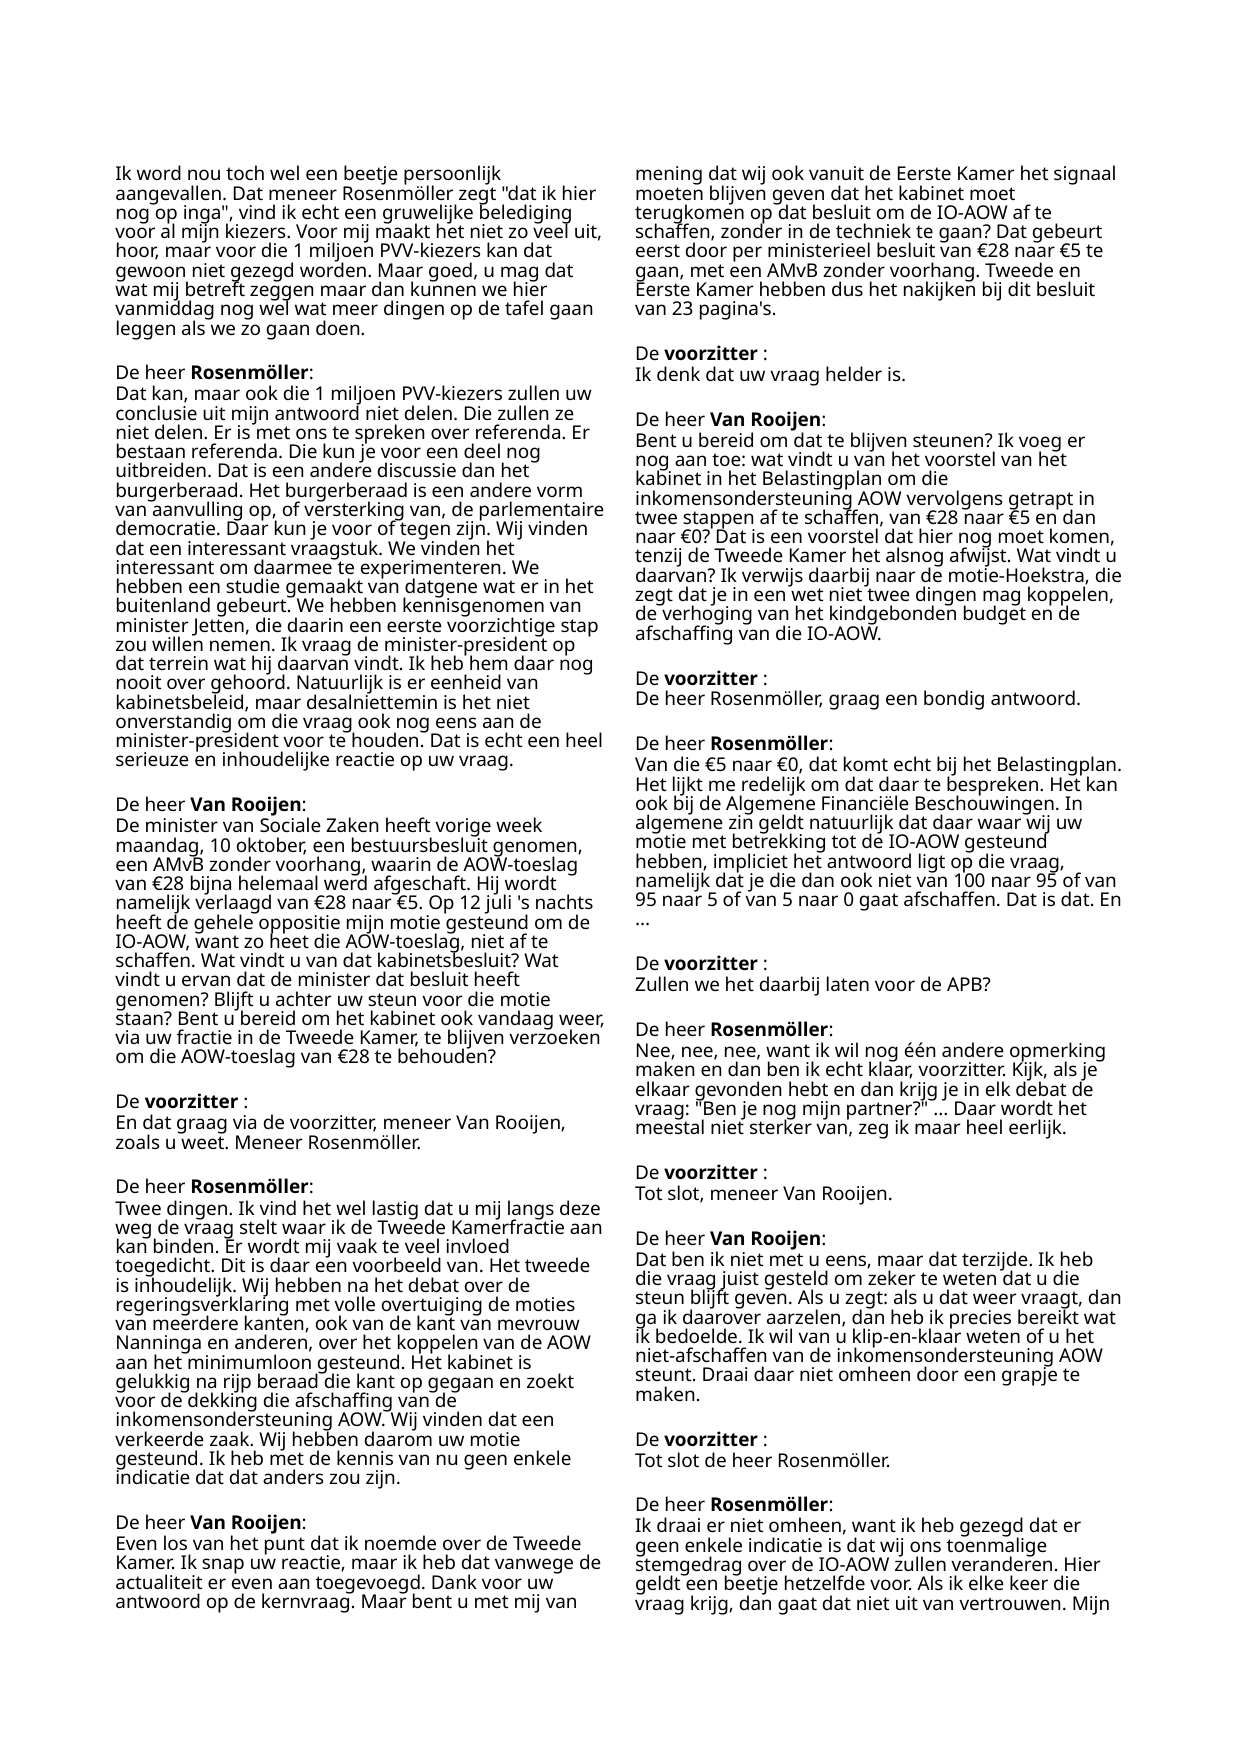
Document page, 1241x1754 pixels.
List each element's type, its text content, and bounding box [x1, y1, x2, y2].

text De heer Rosenmöller: [635, 731, 1125, 756]
text Even los van het punt dat ik noemde over de Tweede Kamer. Ik snap uw reactie, maar ik heb dat vanwege de actualiteit er even aan toegevoegd. Dank voor uw antwoord op de kernvraag. Maar bent u met mij van [115, 1535, 605, 1612]
text Tot slot, meneer Van Rooijen. [635, 1185, 1125, 1204]
text mening dat wij ook vanuit de Eerste Kamer het signaal moeten blijven geven dat het kabinet moet terugkomen op dat besluit om de IO-AOW af te schaffen, zonder in de techniek te gaan? Dat gebeurt eerst door per ministerieel besluit van €28 naar €5 te gaan, met een AMvB zonder voorhang. Tweede en Eerste Kamer hebben dus het nakijken bij dit besluit van 23 pagina's. [635, 165, 1125, 319]
text De voorzitter : [635, 340, 1125, 366]
text De voorzitter : [635, 1426, 1125, 1452]
text De heer Rosenmöller: [635, 1492, 1125, 1517]
text Ik word nou toch wel een beetje persoonlijk aangevallen. Dat meneer Rosenmöller zegt "dat ik hier nog op inga", vind ik echt een gruwelijke belediging voor al mijn kiezers. Voor mij maakt het niet zo veel uit, hoor, maar voor die 1 miljoen PVV-kiezers kan dat gewoon niet gezegd worden. Maar goed, u mag dat wat mij betreft zeggen maar dan kunnen we hier vanmiddag nog wel wat meer dingen op de tafel gaan leggen als we zo gaan doen. [115, 165, 605, 339]
text De minister van Sociale Zaken heeft vorige week maandag, 10 oktober, een bestuursbesluit genomen, een AMvB zonder voorhang, waarin de AOW-toeslag van €28 bijna helemaal werd afgeschaft. Hij wordt namelijk verlaagd van €28 naar €5. Op 12 juli 's nachts heeft de gehele oppositie mijn motie gesteund om de IO-AOW, want zo heet die AOW-toeslag, niet af te schaffen. Wat vindt u van dat kabinetsbesluit? Wat vindt u ervan dat de minister dat besluit heeft genomen? Blijft u achter uw steun voor die motie staan? Bent u bereid om het kabinet ook vandaag weer, via uw fractie in de Tweede Kamer, te blijven verzoeken om die AOW-toeslag van €28 te behouden? [115, 817, 605, 1068]
text Twee dingen. Ik vind het wel lastig dat u mij langs deze weg de vraag stelt waar ik de Tweede Kamerfractie aan kan binden. Er wordt mij vaak te veel invloed toegedicht. Dit is daar een voorbeeld van. Het tweede is inhoudelijk. Wij hebben na het debat over de regeringsverklaring met volle overtuiging de moties van meerdere kanten, ook van de kant van mevrouw Nanninga en anderen, over het koppelen van de AOW aan het minimumloon gesteund. Het kabinet is gelukkig na rijp beraad die kant op gegaan en zoekt voor de dekking die afschaffing van de inkomensondersteuning AOW. Wij vinden dat een verkeerde zaak. Wij hebben daarom uw motie gesteund. Ik heb met de kennis van nu geen enkele indicatie dat dat anders zou zijn. [115, 1199, 605, 1488]
text De heer Van Rooijen: [115, 1509, 605, 1535]
text De heer Rosenmöller: [115, 359, 605, 385]
text Van die €5 naar €0, dat komt echt bij het Belastingplan. Het lijkt me redelijk om dat daar te bespreken. Het kan ook bij de Algemene Financiële Beschouwingen. In algemene zin geldt natuurlijk dat daar waar wij uw motie met betrekking tot de IO-AOW gesteund hebben, impliciet het antwoord ligt op die vraag, namelijk dat je die dan ook niet van 100 naar 95 of van 95 naar 5 of van 5 naar 0 gaat afschaffen. Dat is dat. En ... [635, 756, 1125, 930]
text Ik denk dat uw vraag helder is. [635, 366, 1125, 385]
text De voorzitter : [115, 1089, 605, 1114]
text Dat ben ik niet met u eens, maar dat terzijde. Ik heb die vraag juist gesteld om zeker te weten dat u die steun blijft geven. Als u zegt: als u dat weer vraagt, dan ga ik daarover aarzelen, dan heb ik precies bereikt wat ik bedoelde. Ik wil van u klip-en-klaar weten of u het niet-afschaffen van de inkomensondersteuning AOW steunt. Draai daar niet omheen door een grapje te maken. [635, 1251, 1125, 1405]
text De heer Van Rooijen: [635, 1225, 1125, 1251]
text De voorzitter : [635, 951, 1125, 976]
text En dat graag via de voorzitter, meneer Van Rooijen, zoals u weet. Meneer Rosenmöller. [115, 1114, 605, 1153]
text Bent u bereid om dat te blijven steunen? Ik voeg er nog aan toe: wat vindt u van het voorstel van het kabinet in het Belastingplan om die inkomensondersteuning AOW vervolgens getrapt in twee stappen af te schaffen, van €28 naar €5 en dan naar €0? Dat is een voorstel dat hier nog moet komen, tenzij de Tweede Kamer het alsnog afwijst. Wat vindt u daarvan? Ik verwijs daarbij naar de motie-Hoekstra, die zegt dat je in een wet niet twee dingen mag koppelen, de verhoging van het kindgebonden budget en de afschaffing van die IO-AOW. [635, 432, 1125, 644]
text De heer Van Rooijen: [115, 792, 605, 817]
text Nee, nee, nee, want ik wil nog één andere opmerking maken en dan ben ik echt klaar, voorzitter. Kijk, als je elkaar gevonden hebt en dan krijg je in elk debat de vraag: "Ben je nog mijn partner?" ... Daar wordt het meestal niet sterker van, zeg ik maar heel eerlijk. [635, 1042, 1125, 1138]
text De heer Rosenmöller, graag een bondig antwoord. [635, 690, 1125, 710]
text De voorzitter : [635, 665, 1125, 690]
text De heer Rosenmöller: [115, 1174, 605, 1199]
text Zullen we het daarbij laten voor de APB? [635, 976, 1125, 996]
text Tot slot de heer Rosenmöller. [635, 1452, 1125, 1471]
text Ik draai er niet omheen, want ik heb gezegd dat er geen enkele indicatie is dat wij ons toenmalige stemgedrag over de IO-AOW zullen veranderen. Hier geldt een beetje hetzelfde voor. Als ik elke keer die vraag krijg, dan gaat dat niet uit van vertrouwen. Mijn [635, 1517, 1125, 1614]
text De heer Van Rooijen: [635, 406, 1125, 432]
text De voorzitter : [635, 1159, 1125, 1185]
text Dat kan, maar ook die 1 miljoen PVV-kiezers zullen uw conclusie uit mijn antwoord niet delen. Die zullen ze niet delen. Er is met ons te spreken over referenda. Er bestaan referenda. Die kun je voor een deel nog uitbreiden. Dat is een andere discussie dan het burgerberaad. Het burgerberaad is een andere vorm van aanvulling op, of versterking van, de parlementaire democratie. Daar kun je voor of tegen zijn. Wij vinden dat een interessant vraagstuk. We vinden het interessant om daarmee te experimenteren. We hebben een studie gemaakt van datgene wat er in het buitenland gebeurt. We hebben kennisgenomen van minister Jetten, die daarin een eerste voorzichtige stap zou willen nemen. Ik vraag de minister-president op dat terrein wat hij daarvan vindt. Ik heb hem daar nog nooit over gehoord. Natuurlijk is er eenheid van kabinetsbeleid, maar desalniettemin is het niet onverstandig om die vraag ook nog eens aan de minister-president voor te houden. Dat is echt een heel serieuze en inhoudelijke reactie op uw vraag. [115, 385, 605, 771]
text De heer Rosenmöller: [635, 1016, 1125, 1042]
